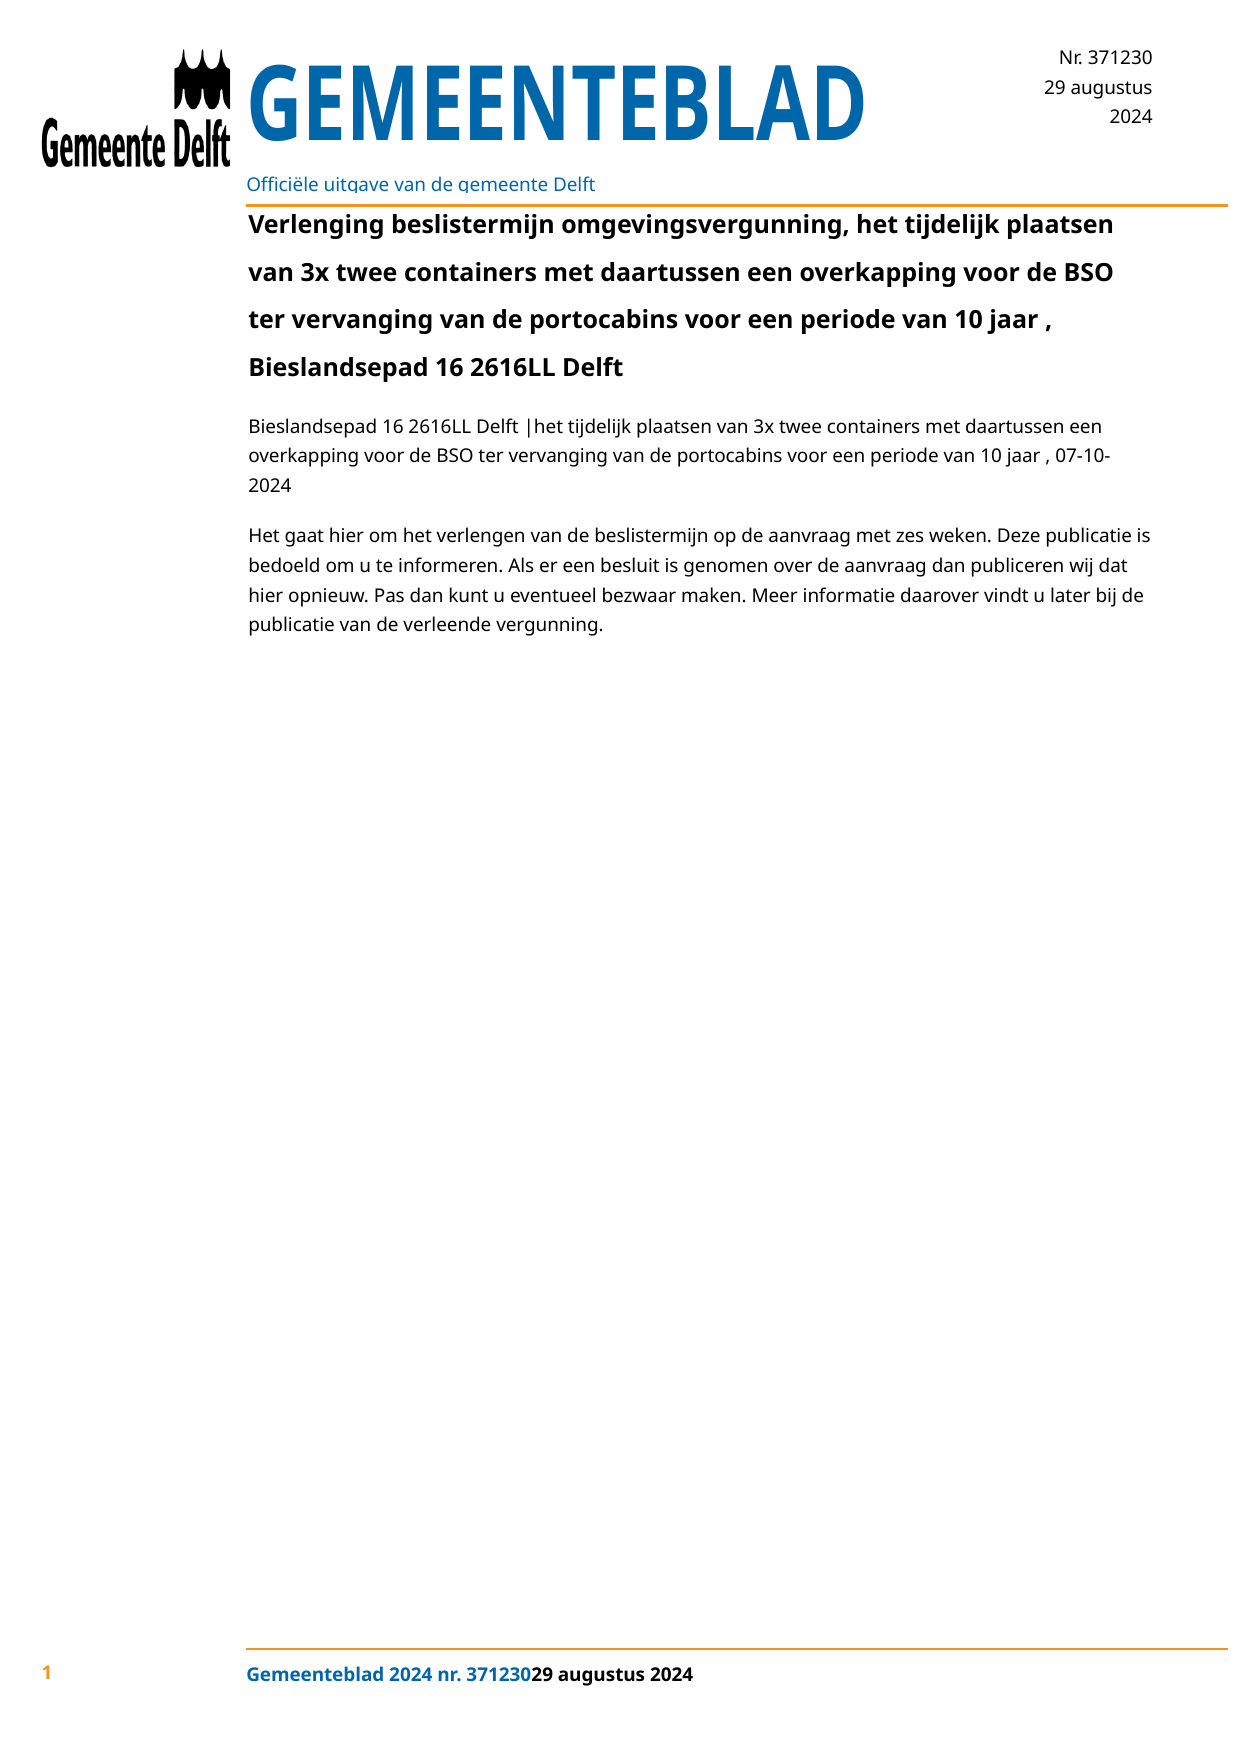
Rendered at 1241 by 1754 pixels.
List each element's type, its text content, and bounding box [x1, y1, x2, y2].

text Verlenging beslistermijn omgevingsvergunning, het tijdelijk plaatsen van 3x twee containers met daartussen een overkapping voor de BSO ter vervanging van de portocabins voor een periode van 10 jaar , Bieslandsepad 16 2616LL Delft [248, 207, 1152, 384]
text Bieslandsepad 16 2616LL Delft |het tijdelijk plaatsen van 3x twee containers met daartussen een overkapping voor de BSO ter vervanging van de portocabins voor een periode van 10 jaar , 07-10-2024 [248, 413, 1152, 498]
picture [41, 47, 231, 172]
text Het gaat hier om het verlengen van de beslistermijn op de aanvraag met zes weken. Deze publicatie is bedoeld om u te informeren. Als er een besluit is genomen over de aanvraag dan publiceren wij dat hier opnieuw. Pas dan kunt u eventueel bezwaar maken. Meer informatie daarover vindt u later bij de publicatie van de verleende vergunning. [248, 523, 1152, 637]
